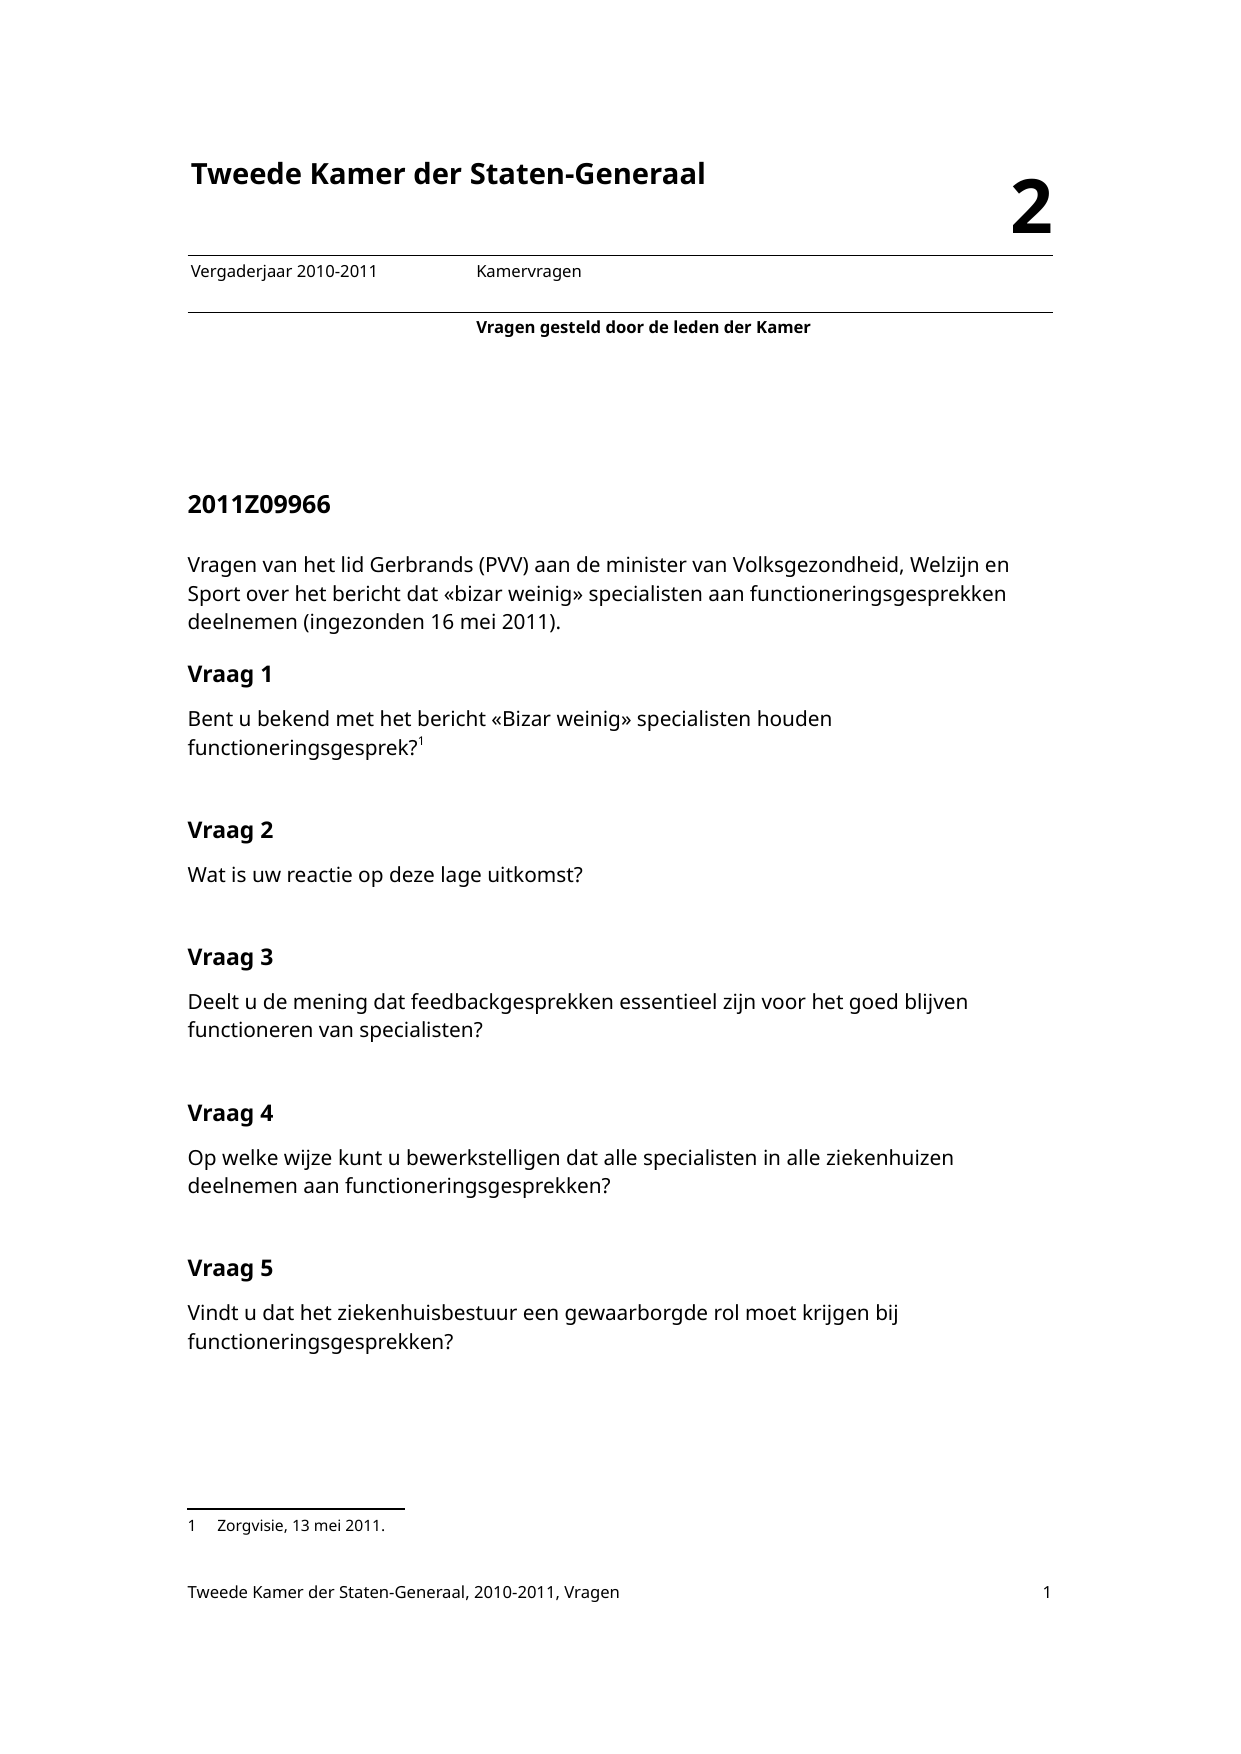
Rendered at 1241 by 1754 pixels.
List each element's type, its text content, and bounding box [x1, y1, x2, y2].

text Deelt u de mening dat feedbackgesprekken essentieel zijn voor het goed blijven functioneren van specialisten? [187, 987, 1053, 1044]
text Wat is uw reactie op deze lage uitkomst? [187, 860, 1053, 888]
subtitle Vraag 2 [187, 814, 1053, 845]
text 2011Z09966 [187, 487, 1053, 521]
table_cell Vergaderjaar 2010-2011 [188, 256, 473, 312]
text Zorgvisie, 13 mei 2011. [187, 1508, 1053, 1536]
table_header Tweede Kamer der Staten-Generaal [188, 150, 879, 255]
subtitle Vraag 3 [187, 941, 1053, 972]
table_cell Vragen gesteld door de leden der Kamer [473, 313, 1053, 339]
subtitle Vraag 1 [187, 658, 1053, 689]
table_cell Kamervragen [473, 256, 1053, 312]
subtitle Vraag 5 [187, 1252, 1053, 1283]
text Vragen van het lid Gerbrands (PVV) aan de minister van Volksgezondheid, Welzijn en Sport over het bericht dat «bizar weinig» specialisten aan functioneringsgesprekken deelnemen (ingezonden 16 mei 2011). [187, 550, 1053, 636]
text Vindt u dat het ziekenhuisbestuur een gewaarborgde rol moet krijgen bij functioneringsgesprekken? [187, 1298, 1053, 1355]
table_header 2 [880, 150, 1053, 255]
subtitle Vraag 4 [187, 1097, 1053, 1128]
text Op welke wijze kunt u bewerkstelligen dat alle specialisten in alle ziekenhuizen deelnemen aan functioneringsgesprekken? [187, 1143, 1053, 1200]
text Bent u bekend met het bericht «Bizar weinig» specialisten houden functioneringsgesprek? [187, 704, 1053, 761]
table_cell [188, 313, 473, 339]
